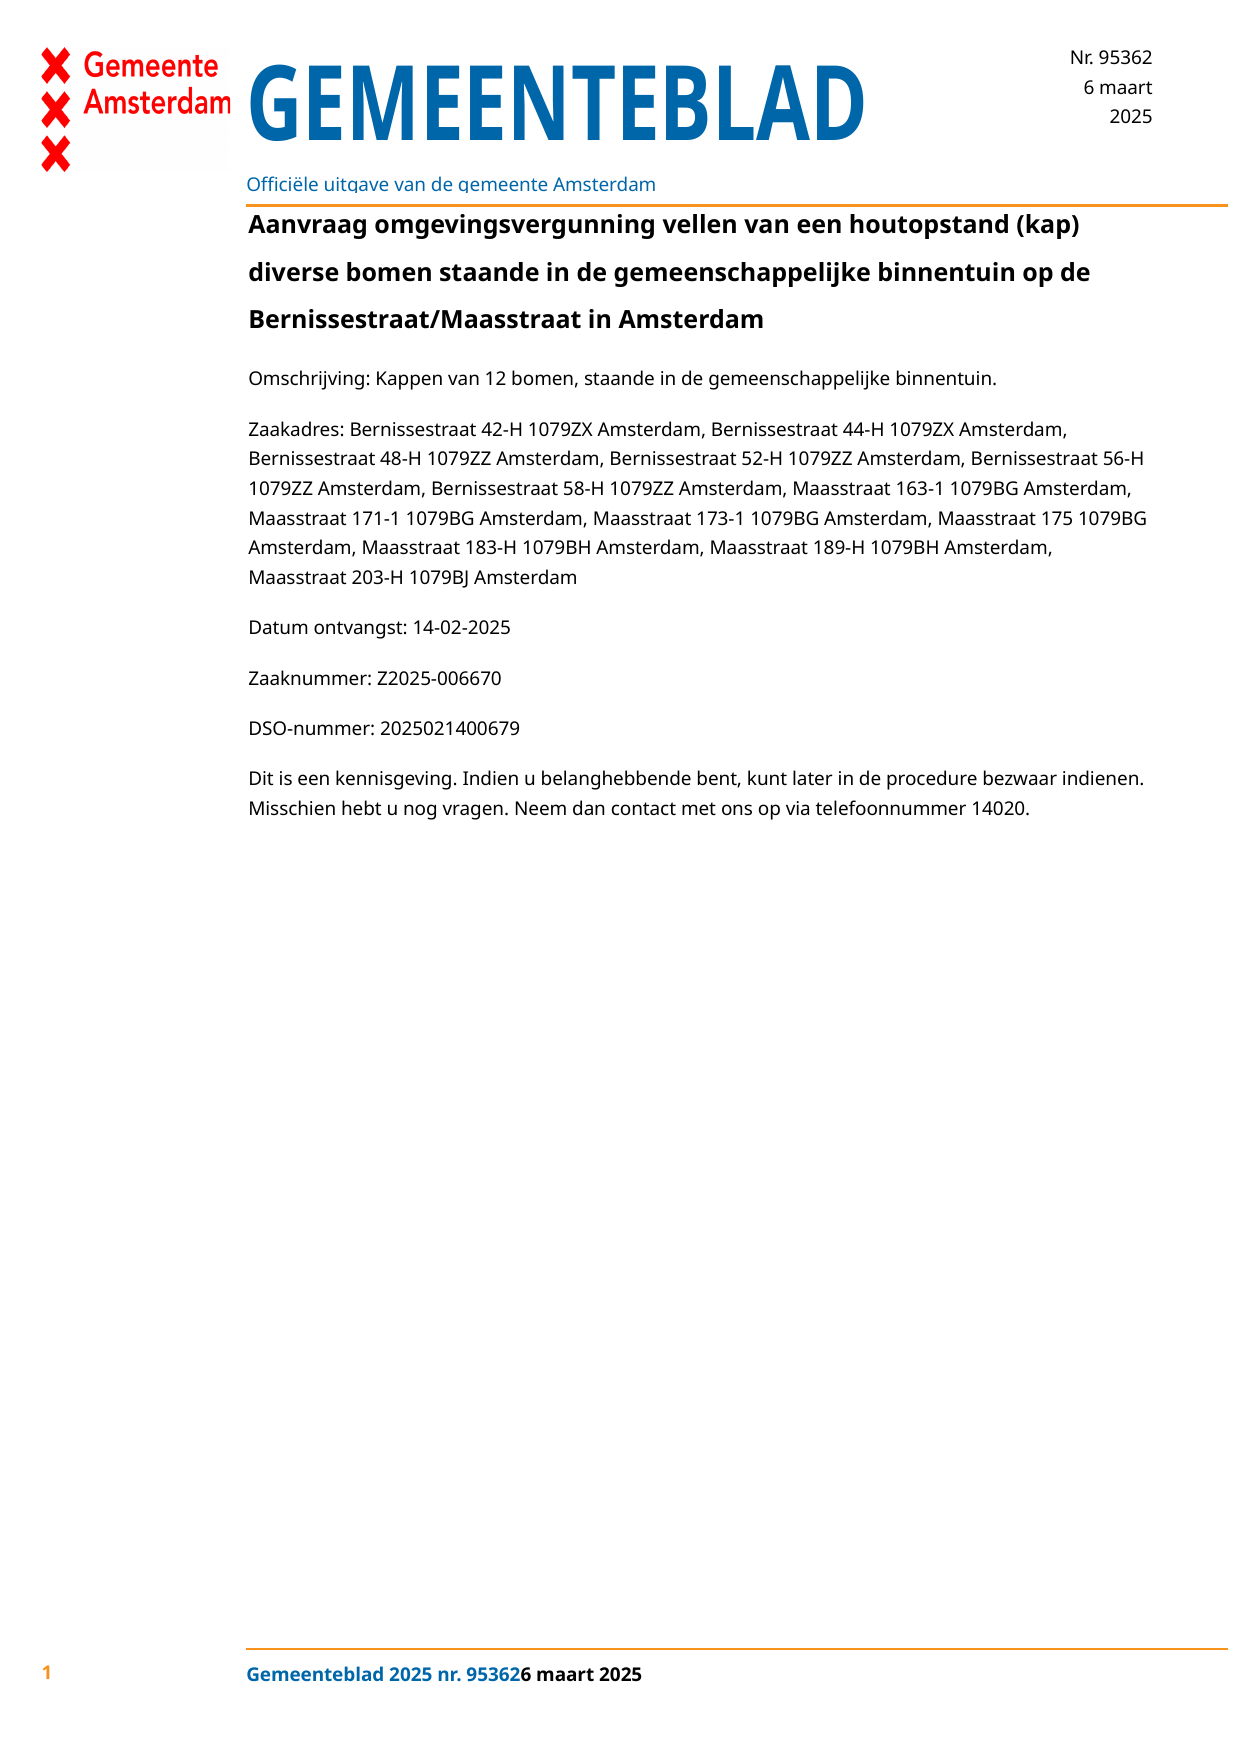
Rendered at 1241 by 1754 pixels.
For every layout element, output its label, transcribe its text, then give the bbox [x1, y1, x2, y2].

text Omschrijving: Kappen van 12 bomen, staande in de gemeenschappelijke binnentuin. [248, 366, 1152, 391]
text Datum ontvangst: 14-02-2025 [248, 614, 1152, 640]
text Dit is een kennisgeving. Indien u belanghebbende bent, kunt later in de procedure bezwaar indienen. Misschien hebt u nog vragen. Neem dan contact met ons op via telefoonnummer 14020. [248, 766, 1152, 821]
text Aanvraag omgevingsvergunning vellen van een houtopstand (kap) diverse bomen staande in de gemeenschappelijke binnentuin op de Bernissestraat/Maasstraat in Amsterdam [248, 207, 1152, 336]
text DSO-nummer: 2025021400679 [248, 715, 1152, 741]
picture [41, 47, 231, 172]
text Zaakadres: Bernissestraat 42-H 1079ZX Amsterdam, Bernissestraat 44-H 1079ZX Amsterdam, Bernissestraat 48-H 1079ZZ Amsterdam, Bernissestraat 52-H 1079ZZ Amsterdam, Bernissestraat 56-H 1079ZZ Amsterdam, Bernissestraat 58-H 1079ZZ Amsterdam, Maasstraat 163-1 1079BG Amsterdam, Maasstraat 171-1 1079BG Amsterdam, Maasstraat 173-1 1079BG Amsterdam, Maasstraat 175 1079BG Amsterdam, Maasstraat 183-H 1079BH Amsterdam, Maasstraat 189-H 1079BH Amsterdam, Maasstraat 203-H 1079BJ Amsterdam [248, 416, 1152, 589]
text Zaaknummer: Z2025-006670 [248, 665, 1152, 690]
